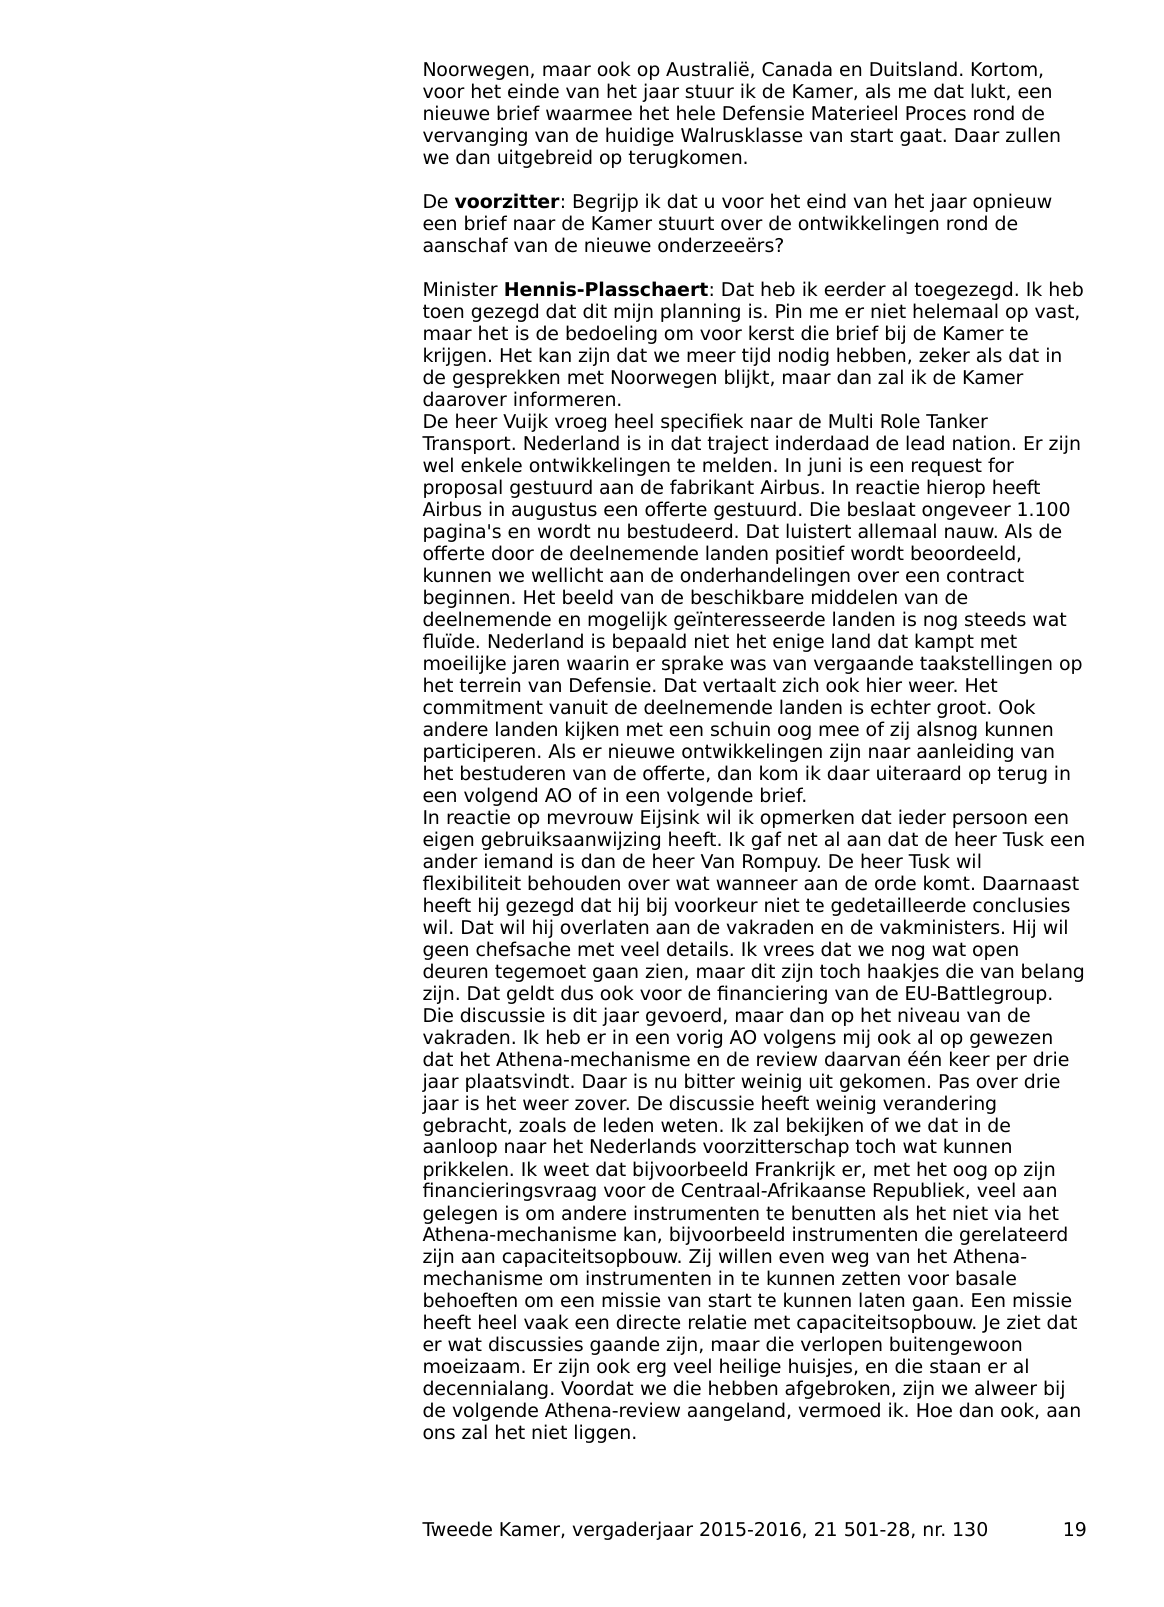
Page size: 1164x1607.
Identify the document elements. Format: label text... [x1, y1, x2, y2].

text Minister Hennis-Plasschaert: Dat heb ik eerder al toegezegd. Ik heb toen gezegd dat dit mijn planning is. Pin me er niet helemaal op vast, maar het is de bedoeling om voor kerst die brief bij de Kamer te krijgen. Het kan zijn dat we meer tijd nodig hebben, zeker als dat in de gesprekken met Noorwegen blijkt, maar dan zal ik de Kamer daarover informeren. [422, 279, 1087, 411]
text De voorzitter: Begrijp ik dat u voor het eind van het jaar opnieuw een brief naar de Kamer stuurt over de ontwikkelingen rond de aanschaf van de nieuwe onderzeeërs? [422, 191, 1087, 257]
text In reactie op mevrouw Eijsink wil ik opmerken dat ieder persoon een eigen gebruiksaanwijzing heeft. Ik gaf net al aan dat de heer Tusk een ander iemand is dan de heer Van Rompuy. De heer Tusk wil flexibiliteit behouden over wat wanneer aan de orde komt. Daarnaast heeft hij gezegd dat hij bij voorkeur niet te gedetailleerde conclusies wil. Dat wil hij overlaten aan de vakraden en de vakministers. Hij wil geen chefsache met veel details. Ik vrees dat we nog wat open deuren tegemoet gaan zien, maar dit zijn toch haakjes die van belang zijn. Dat geldt dus ook voor de financiering van de EU-Battlegroup. Die discussie is dit jaar gevoerd, maar dan op het niveau van de vakraden. Ik heb er in een vorig AO volgens mij ook al op gewezen dat het Athena-mechanisme en de review daarvan één keer per drie jaar plaatsvindt. Daar is nu bitter weinig uit gekomen. Pas over drie jaar is het weer zover. De discussie heeft weinig verandering gebracht, zoals de leden weten. Ik zal bekijken of we dat in de aanloop naar het Nederlands voorzitterschap toch wat kunnen prikkelen. Ik weet dat bijvoorbeeld Frankrijk er, met het oog op zijn financieringsvraag voor de Centraal-Afrikaanse Republiek, veel aan gelegen is om andere instrumenten te benutten als het niet via het Athena-mechanisme kan, bijvoorbeeld instrumenten die gerelateerd zijn aan capaciteitsopbouw. Zij willen even weg van het Athena-mechanisme om instrumenten in te kunnen zetten voor basale behoeften om een missie van start te kunnen laten gaan. Een missie heeft heel vaak een directe relatie met capaciteitsopbouw. Je ziet dat er wat discussies gaande zijn, maar die verlopen buitengewoon moeizaam. Er zijn ook erg veel heilige huisjes, en die staan er al decennialang. Voordat we die hebben afgebroken, zijn we alweer bij de volgende Athena-review aangeland, vermoed ik. Hoe dan ook, aan ons zal het niet liggen. [422, 807, 1087, 1444]
text Noorwegen, maar ook op Australië, Canada en Duitsland. Kortom, voor het einde van het jaar stuur ik de Kamer, als me dat lukt, een nieuwe brief waarmee het hele Defensie Materieel Proces rond de vervanging van de huidige Walrusklasse van start gaat. Daar zullen we dan uitgebreid op terugkomen. [422, 59, 1087, 169]
text De heer Vuijk vroeg heel specifiek naar de Multi Role Tanker Transport. Nederland is in dat traject inderdaad de lead nation. Er zijn wel enkele ontwikkelingen te melden. In juni is een request for proposal gestuurd aan de fabrikant Airbus. In reactie hierop heeft Airbus in augustus een offerte gestuurd. Die beslaat ongeveer 1.100 pagina's en wordt nu bestudeerd. Dat luistert allemaal nauw. Als de offerte door de deelnemende landen positief wordt beoordeeld, kunnen we wellicht aan de onderhandelingen over een contract beginnen. Het beeld van de beschikbare middelen van de deelnemende en mogelijk geïnteresseerde landen is nog steeds wat fluïde. Nederland is bepaald niet het enige land dat kampt met moeilijke jaren waarin er sprake was van vergaande taakstellingen op het terrein van Defensie. Dat vertaalt zich ook hier weer. Het commitment vanuit de deelnemende landen is echter groot. Ook andere landen kijken met een schuin oog mee of zij alsnog kunnen participeren. Als er nieuwe ontwikkelingen zijn naar aanleiding van het bestuderen van de offerte, dan kom ik daar uiteraard op terug in een volgend AO of in een volgende brief. [422, 411, 1087, 807]
